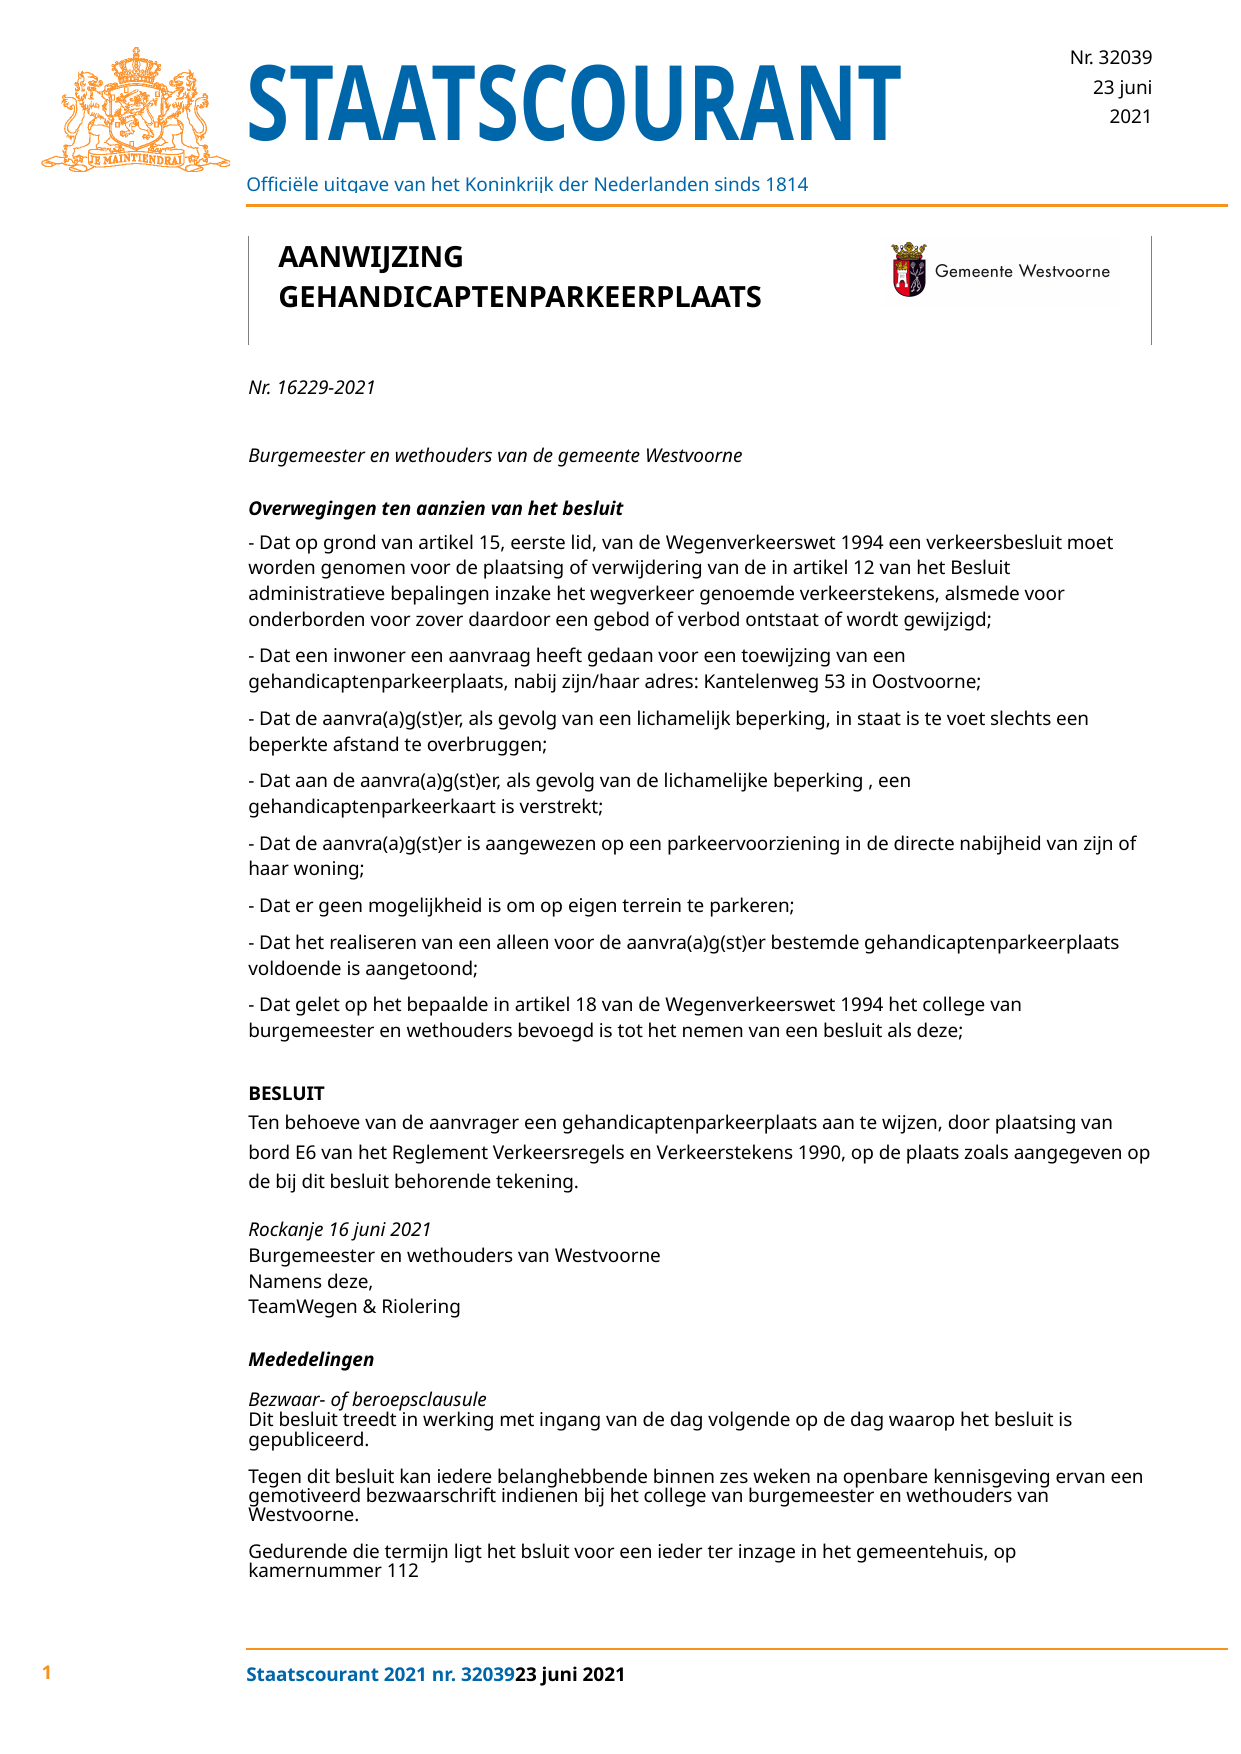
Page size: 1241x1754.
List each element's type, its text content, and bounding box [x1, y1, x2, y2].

text - Dat de aanvra(a)g(st)er, als gevolg van een lichamelijk beperking, in staat is te voet slechts een beperkte afstand te overbruggen; [248, 705, 1152, 757]
table_header AANWIJZING GEHANDICAPTENPARKEERPLAATS [249, 236, 850, 345]
text Bezwaar- of beroepsclausule [248, 1386, 1152, 1411]
text - Dat een inwoner een aanvraag heeft gedaan voor een toewijzing van een gehandicaptenparkeerplaats, nabij zijn/haar adres: Kantelenweg 53 in Oostvoorne; [248, 643, 1152, 694]
text Nr. 16229-2021 [248, 374, 1152, 400]
text Dit besluit treedt in werking met ingang van de dag volgende op de dag waarop het besluit is gepubliceerd. [248, 1411, 1152, 1450]
text Rockanje 16 juni 2021 [248, 1216, 1152, 1242]
text - Dat de aanvra(a)g(st)er is aangewezen op een parkeervoorziening in de directe nabijheid van zijn of haar woning; [248, 830, 1152, 881]
text BESLUIT [248, 1080, 1152, 1106]
text - Dat op grond van artikel 15, eerste lid, van de Wegenverkeerswet 1994 een verkeersbesluit moet worden genomen voor de plaatsing of verwijdering van de in artikel 12 van het Besluit administratieve bepalingen inzake het wegverkeer genoemde verkeerstekens, alsmede voor onderborden voor zover daardoor een gebod of verbod ontstaat of wordt gewijzigd; [248, 529, 1152, 632]
text Burgemeester en wethouders van Westvoorne [248, 1242, 1152, 1268]
text Tegen dit besluit kan iedere belanghebbende binnen zes weken na openbare kennisgeving ervan een gemotiveerd bezwaarschrift indienen bij het college van burgemeester en wethouders van Westvoorne. [248, 1468, 1152, 1526]
text - Dat gelet op het bepaalde in artikel 18 van de Wegenverkeerswet 1994 het college van burgemeester en wethouders bevoegd is tot het nemen van een besluit als deze; [248, 991, 1152, 1043]
text - Dat aan de aanvra(a)g(st)er, als gevolg van de lichamelijke beperking , een gehandicaptenparkeerkaart is verstrekt; [248, 767, 1152, 819]
text Namens deze, [248, 1268, 1152, 1293]
text Overwegingen ten aanzien van het besluit [248, 495, 1152, 521]
text Mededelingen [248, 1346, 1152, 1372]
text - Dat er geen mogelijkheid is om op eigen terrein te parkeren; [248, 892, 1152, 918]
picture [882, 236, 1119, 307]
text Burgemeester en wethouders van de gemeente Westvoorne [248, 442, 1152, 468]
text Ten behoeve van de aanvrager een gehandicaptenparkeerplaats aan te wijzen, door plaatsing van bord E6 van het Reglement Verkeersregels en Verkeerstekens 1990, op de plaats zoals aangegeven op de bij dit besluit behorende tekening. [248, 1109, 1152, 1194]
table_header [850, 236, 1151, 345]
picture [41, 47, 231, 172]
text Gedurende die termijn ligt het bsluit voor een ieder ter inzage in het gemeentehuis, op kamernummer 112 [248, 1543, 1152, 1582]
text TeamWegen & Riolering [248, 1293, 1152, 1319]
text - Dat het realiseren van een alleen voor de aanvra(a)g(st)er bestemde gehandicaptenparkeerplaats voldoende is aangetoond; [248, 929, 1152, 980]
